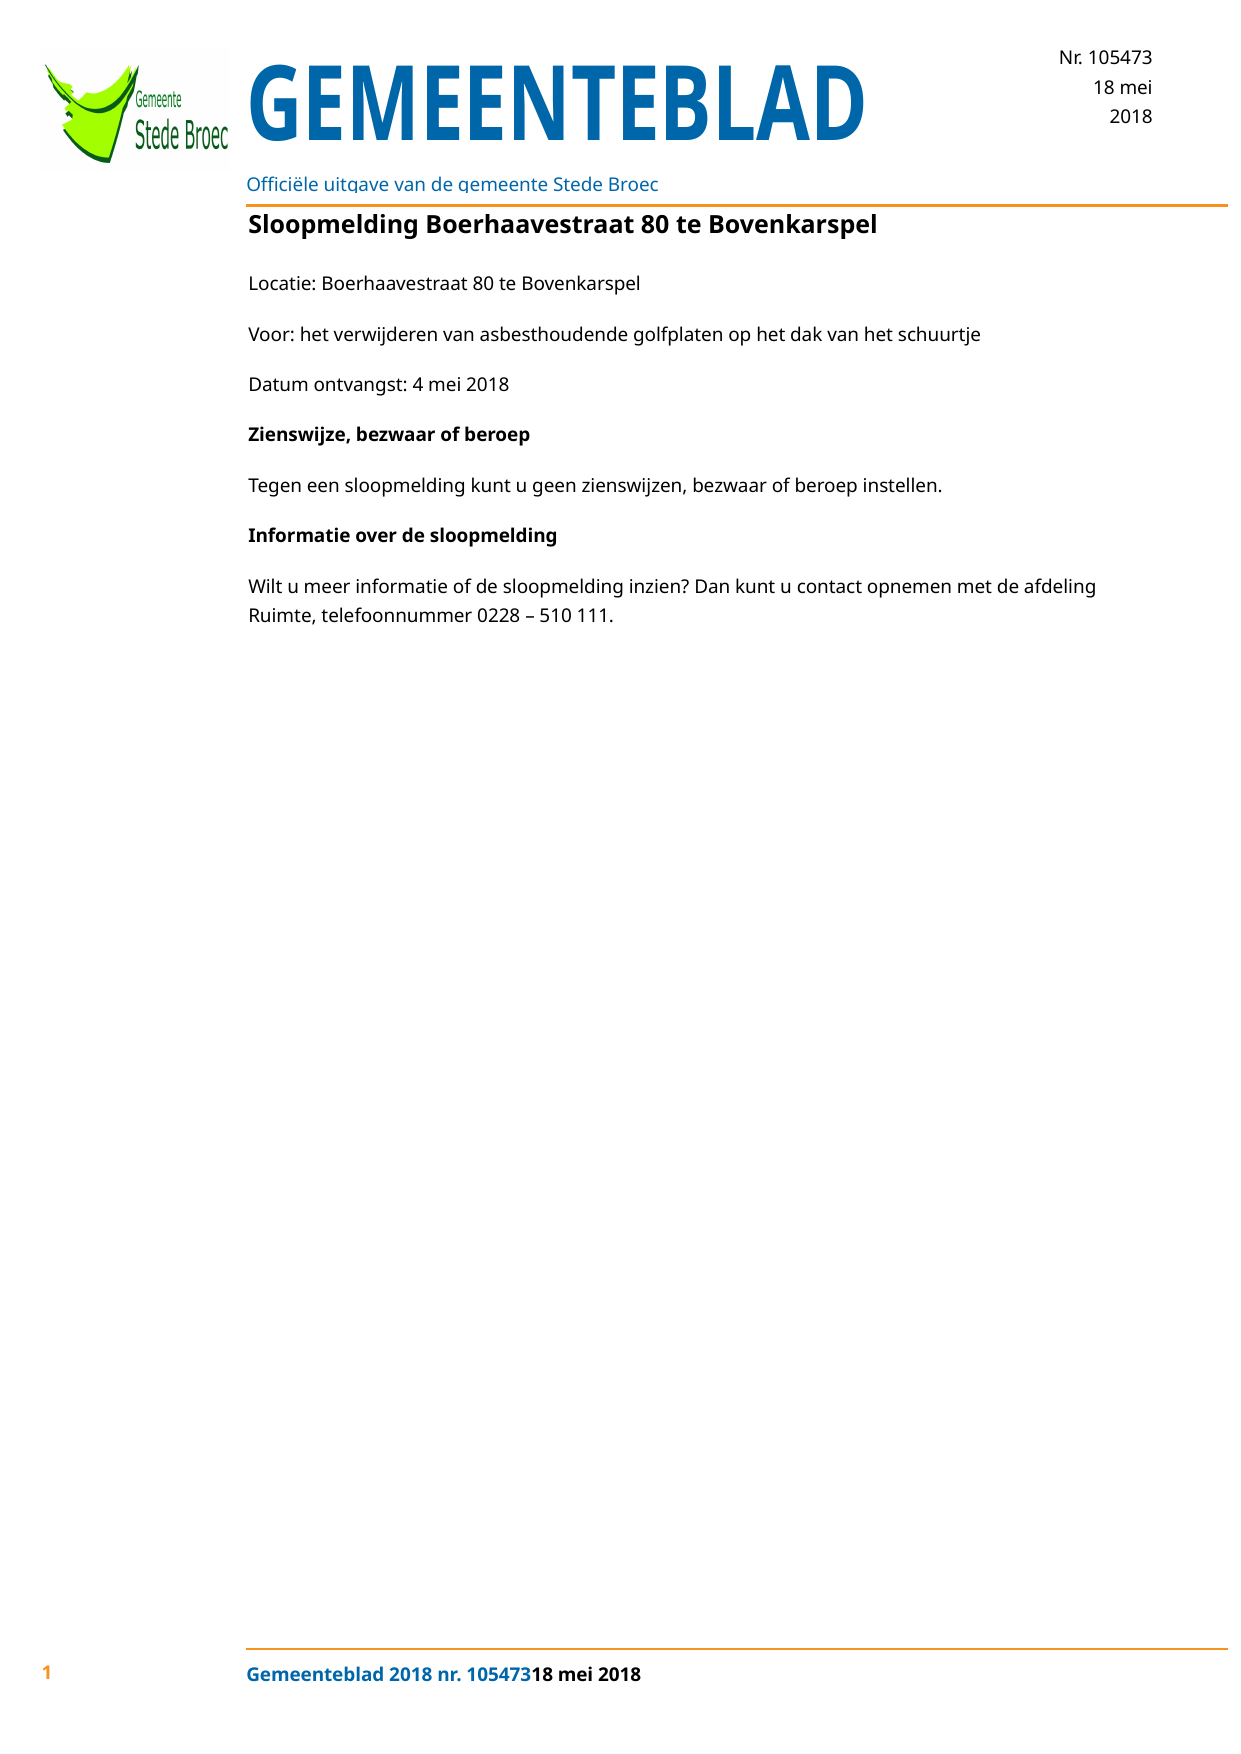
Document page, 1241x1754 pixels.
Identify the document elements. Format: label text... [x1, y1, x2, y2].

text Wilt u meer informatie of de sloopmelding inzien? Dan kunt u contact opnemen met de afdeling Ruimte, telefoonnummer 0228 – 510 111. [248, 573, 1152, 628]
text Datum ontvangst: 4 mei 2018 [248, 371, 1152, 397]
text Locatie: Boerhaavestraat 80 te Bovenkarspel [248, 270, 1152, 296]
picture [41, 47, 231, 172]
text Voor: het verwijderen van asbesthoudende golfplaten op het dak van het schuurtje [248, 321, 1152, 346]
text Zienswijze, bezwaar of beroep [248, 422, 1152, 447]
text Informatie over de sloopmelding [248, 522, 1152, 548]
text Tegen een sloopmelding kunt u geen zienswijzen, bezwaar of beroep instellen. [248, 472, 1152, 498]
text Sloopmelding Boerhaavestraat 80 te Bovenkarspel [248, 207, 1152, 241]
